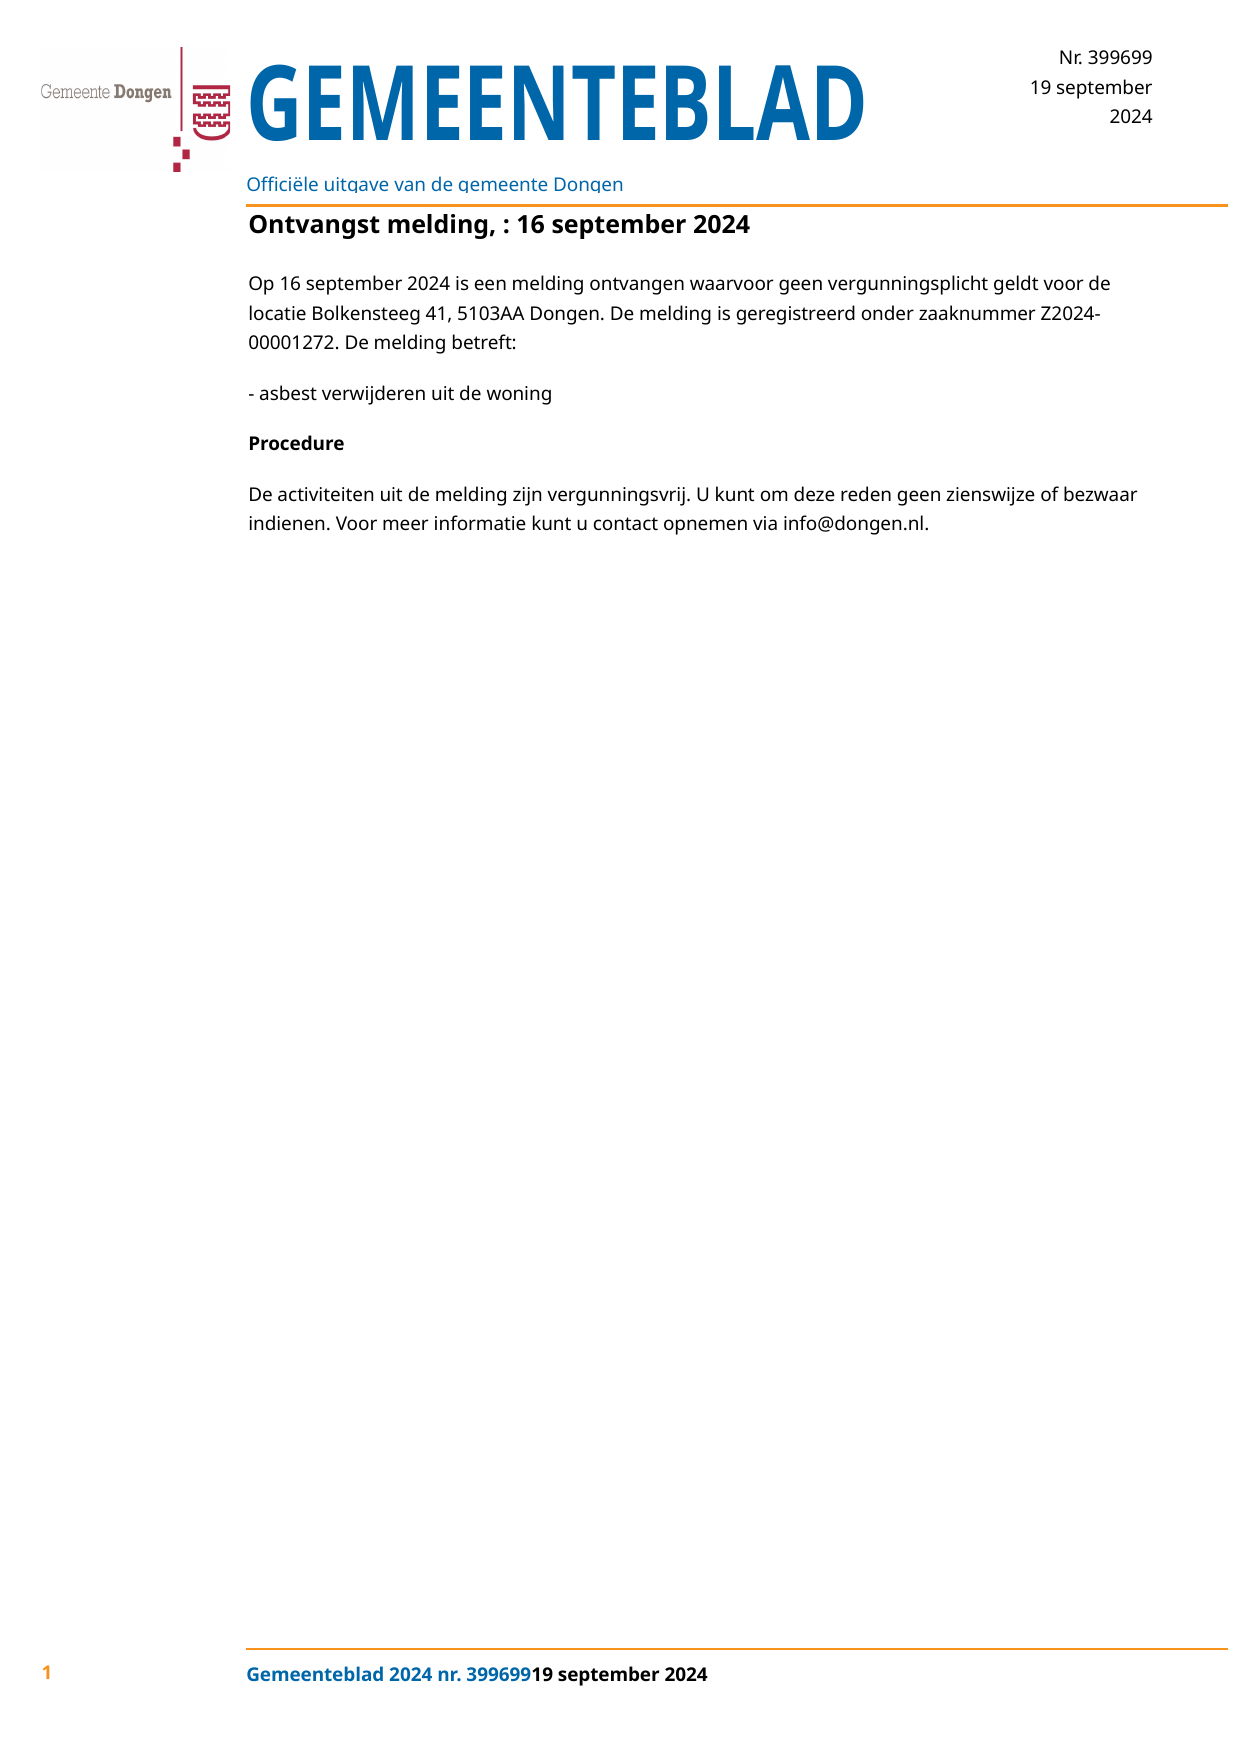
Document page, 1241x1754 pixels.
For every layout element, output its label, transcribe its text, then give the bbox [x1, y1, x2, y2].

text De activiteiten uit de melding zijn vergunningsvrij. U kunt om deze reden geen zienswijze of bezwaar indienen. Voor meer informatie kunt u contact opnemen via info@dongen.nl. [248, 481, 1152, 536]
text Ontvangst melding, : 16 september 2024 [248, 207, 1152, 241]
picture [41, 47, 231, 172]
text Procedure [248, 430, 1152, 456]
text - asbest verwijderen uit de woning [248, 380, 1152, 406]
text Op 16 september 2024 is een melding ontvangen waarvoor geen vergunningsplicht geldt voor de locatie Bolkensteeg 41, 5103AA Dongen. De melding is geregistreerd onder zaaknummer Z2024-00001272. De melding betreft: [248, 270, 1152, 355]
